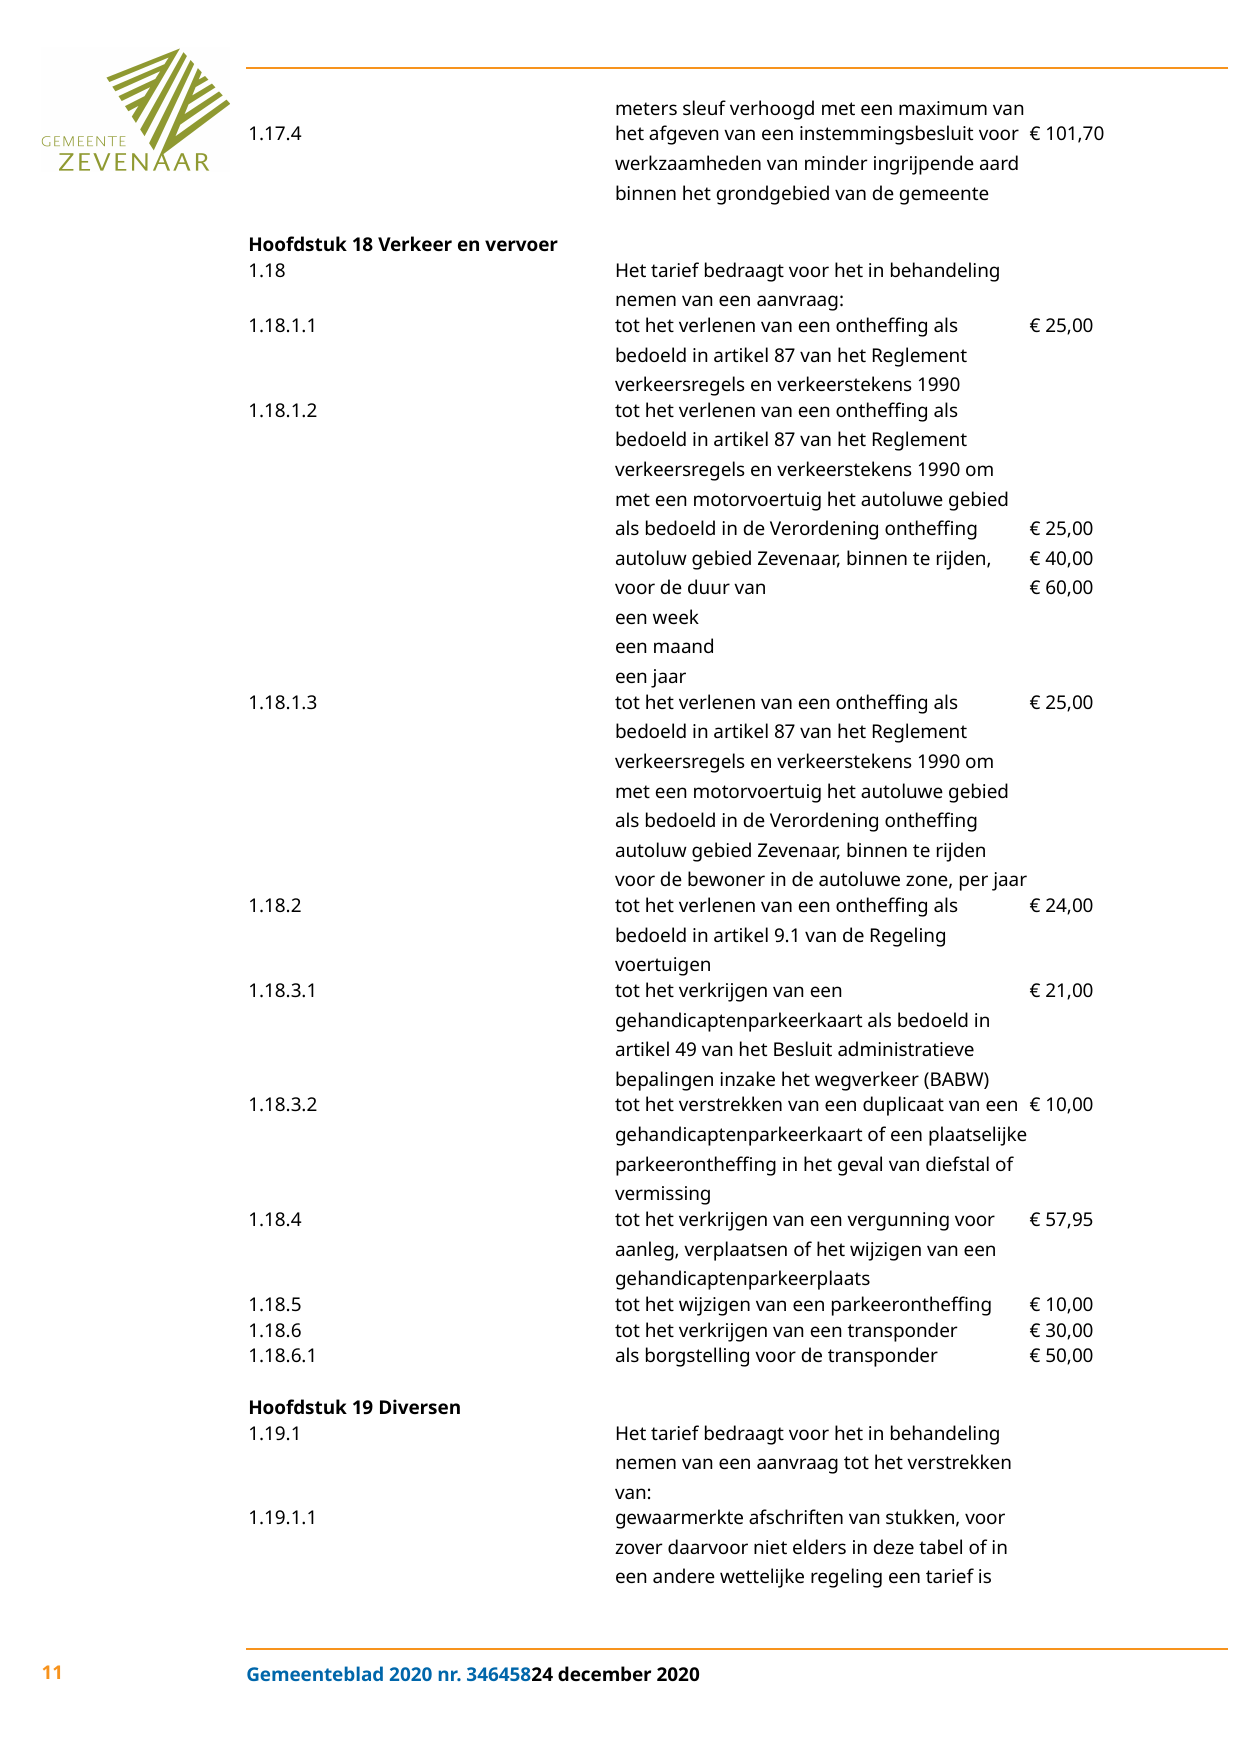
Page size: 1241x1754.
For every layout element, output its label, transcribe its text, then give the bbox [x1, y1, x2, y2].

table_cell 1.18.5 [248, 1291, 615, 1317]
table_cell € 57,95 [1029, 1206, 1152, 1291]
table_cell [1029, 1420, 1152, 1504]
table_cell 1.19.1.1 [248, 1505, 615, 1589]
table_cell 1.18 [248, 257, 615, 312]
table_cell 1.18.4 [248, 1206, 615, 1291]
table_cell € 25,00 [1029, 312, 1152, 397]
table_cell Hoofdstuk 19 Diversen [248, 1394, 1152, 1420]
table_cell [1029, 1368, 1152, 1394]
table_cell [248, 95, 615, 121]
table_cell 1.18.1.1 [248, 312, 615, 397]
table_cell [248, 205, 615, 231]
table_cell € 101,70 [1029, 121, 1152, 205]
table_cell tot het verlenen van een ontheffing als bedoeld in artikel 9.1 van de Regeling voertuigen [615, 892, 1029, 977]
table_cell tot het wijzigen van een parkeerontheffing [615, 1291, 1029, 1317]
table_cell tot het verlenen van een ontheffing als bedoeld in artikel 87 van het Reglement verkeersregels en verkeerstekens 1990 [615, 312, 1029, 397]
table_cell [248, 1368, 615, 1394]
table_cell tot het verlenen van een ontheffing als bedoeld in artikel 87 van het Reglement verkeersregels en verkeerstekens 1990 om met een motorvoertuig het autoluwe gebied als bedoeld in de Verordening ontheffing autoluw gebied Zevenaar, binnen te rijden voor de bewoner in de autoluwe zone, per jaar [615, 689, 1029, 892]
picture [41, 47, 231, 172]
table_cell 1.18.3.2 [248, 1092, 615, 1206]
table_cell [615, 205, 1029, 231]
table_cell [1029, 205, 1152, 231]
table_cell 1.18.1.2 [248, 397, 615, 689]
table_cell gewaarmerkte afschriften van stukken, voor zover daarvoor niet elders in deze tabel of in een andere wettelijke regeling een tarief is [615, 1505, 1029, 1589]
table_cell 1.18.6.1 [248, 1343, 615, 1368]
table_cell [615, 1368, 1029, 1394]
table_cell € 25,00 € 40,00 € 60,00 [1029, 397, 1152, 689]
table_cell tot het verlenen van een ontheffing als bedoeld in artikel 87 van het Reglement verkeersregels en verkeerstekens 1990 om met een motorvoertuig het autoluwe gebied als bedoeld in de Verordening ontheffing autoluw gebied Zevenaar, binnen te rijden, voor de duur van een week een maand een jaar [615, 397, 1029, 689]
table_cell € 25,00 [1029, 689, 1152, 892]
table_cell Hoofdstuk 18 Verkeer en vervoer [248, 231, 1152, 257]
table_cell tot het verkrijgen van een vergunning voor aanleg, verplaatsen of het wijzigen van een gehandicaptenparkeerplaats [615, 1206, 1029, 1291]
table_cell € 24,00 [1029, 892, 1152, 977]
table_cell Het tarief bedraagt voor het in behandeling nemen van een aanvraag tot het verstrekken van: [615, 1420, 1029, 1504]
table_cell 1.18.6 [248, 1317, 615, 1342]
table_cell [1029, 95, 1152, 121]
table_cell tot het verkrijgen van een transponder [615, 1317, 1029, 1342]
table_cell tot het verstrekken van een duplicaat van een gehandicaptenparkeerkaart of een plaatselijke parkeerontheffing in het geval van diefstal of vermissing [615, 1092, 1029, 1206]
table_cell het afgeven van een instemmingsbesluit voor werkzaamheden van minder ingrijpende aard binnen het grondgebied van de gemeente [615, 121, 1029, 205]
table_cell € 10,00 [1029, 1291, 1152, 1317]
table_cell 1.18.2 [248, 892, 615, 977]
table_cell [1029, 1505, 1152, 1589]
table_cell meters sleuf verhoogd met een maximum van [615, 95, 1029, 121]
table_cell 1.19.1 [248, 1420, 615, 1504]
table_cell Het tarief bedraagt voor het in behandeling nemen van een aanvraag: [615, 257, 1029, 312]
table_cell € 50,00 [1029, 1343, 1152, 1368]
table_cell 1.18.3.1 [248, 977, 615, 1092]
table_cell [1029, 257, 1152, 312]
table_cell als borgstelling voor de transponder [615, 1343, 1029, 1368]
table_cell € 30,00 [1029, 1317, 1152, 1342]
table_cell tot het verkrijgen van een gehandicaptenparkeerkaart als bedoeld in artikel 49 van het Besluit administratieve bepalingen inzake het wegverkeer (BABW) [615, 977, 1029, 1092]
table_cell € 10,00 [1029, 1092, 1152, 1206]
table_cell 1.18.1.3 [248, 689, 615, 892]
table_cell € 21,00 [1029, 977, 1152, 1092]
table_cell 1.17.4 [248, 121, 615, 205]
